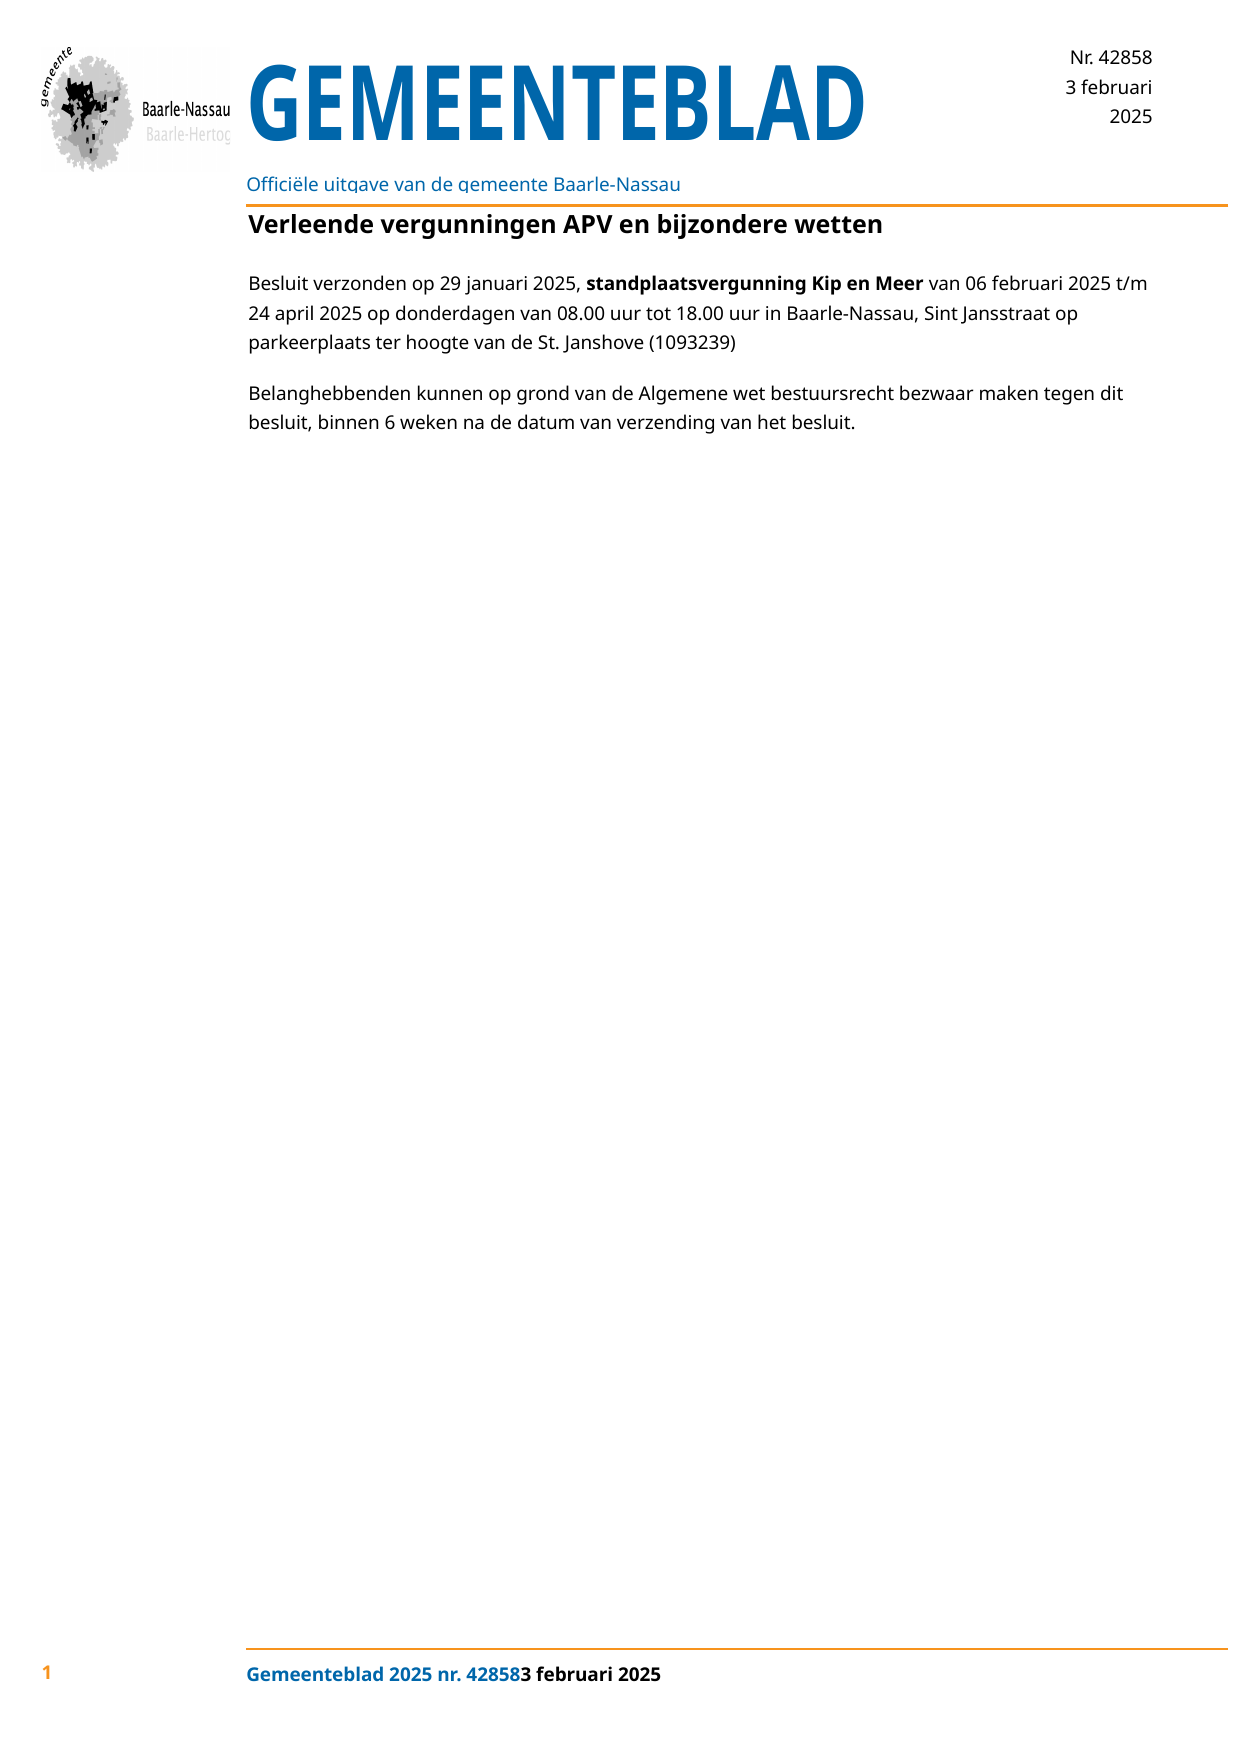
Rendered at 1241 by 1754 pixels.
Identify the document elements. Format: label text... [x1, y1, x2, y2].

picture [41, 47, 231, 172]
text Belanghebbenden kunnen op grond van de Algemene wet bestuursrecht bezwaar maken tegen dit besluit, binnen 6 weken na de datum van verzending van het besluit. [248, 380, 1152, 435]
text Besluit verzonden op 29 januari 2025, standplaatsvergunning Kip en Meer van 06 februari 2025 t/m 24 april 2025 op donderdagen van 08.00 uur tot 18.00 uur in Baarle-Nassau, Sint Jansstraat op parkeerplaats ter hoogte van de St. Janshove (1093239) [248, 270, 1152, 355]
text Verleende vergunningen APV en bijzondere wetten [248, 207, 1152, 241]
